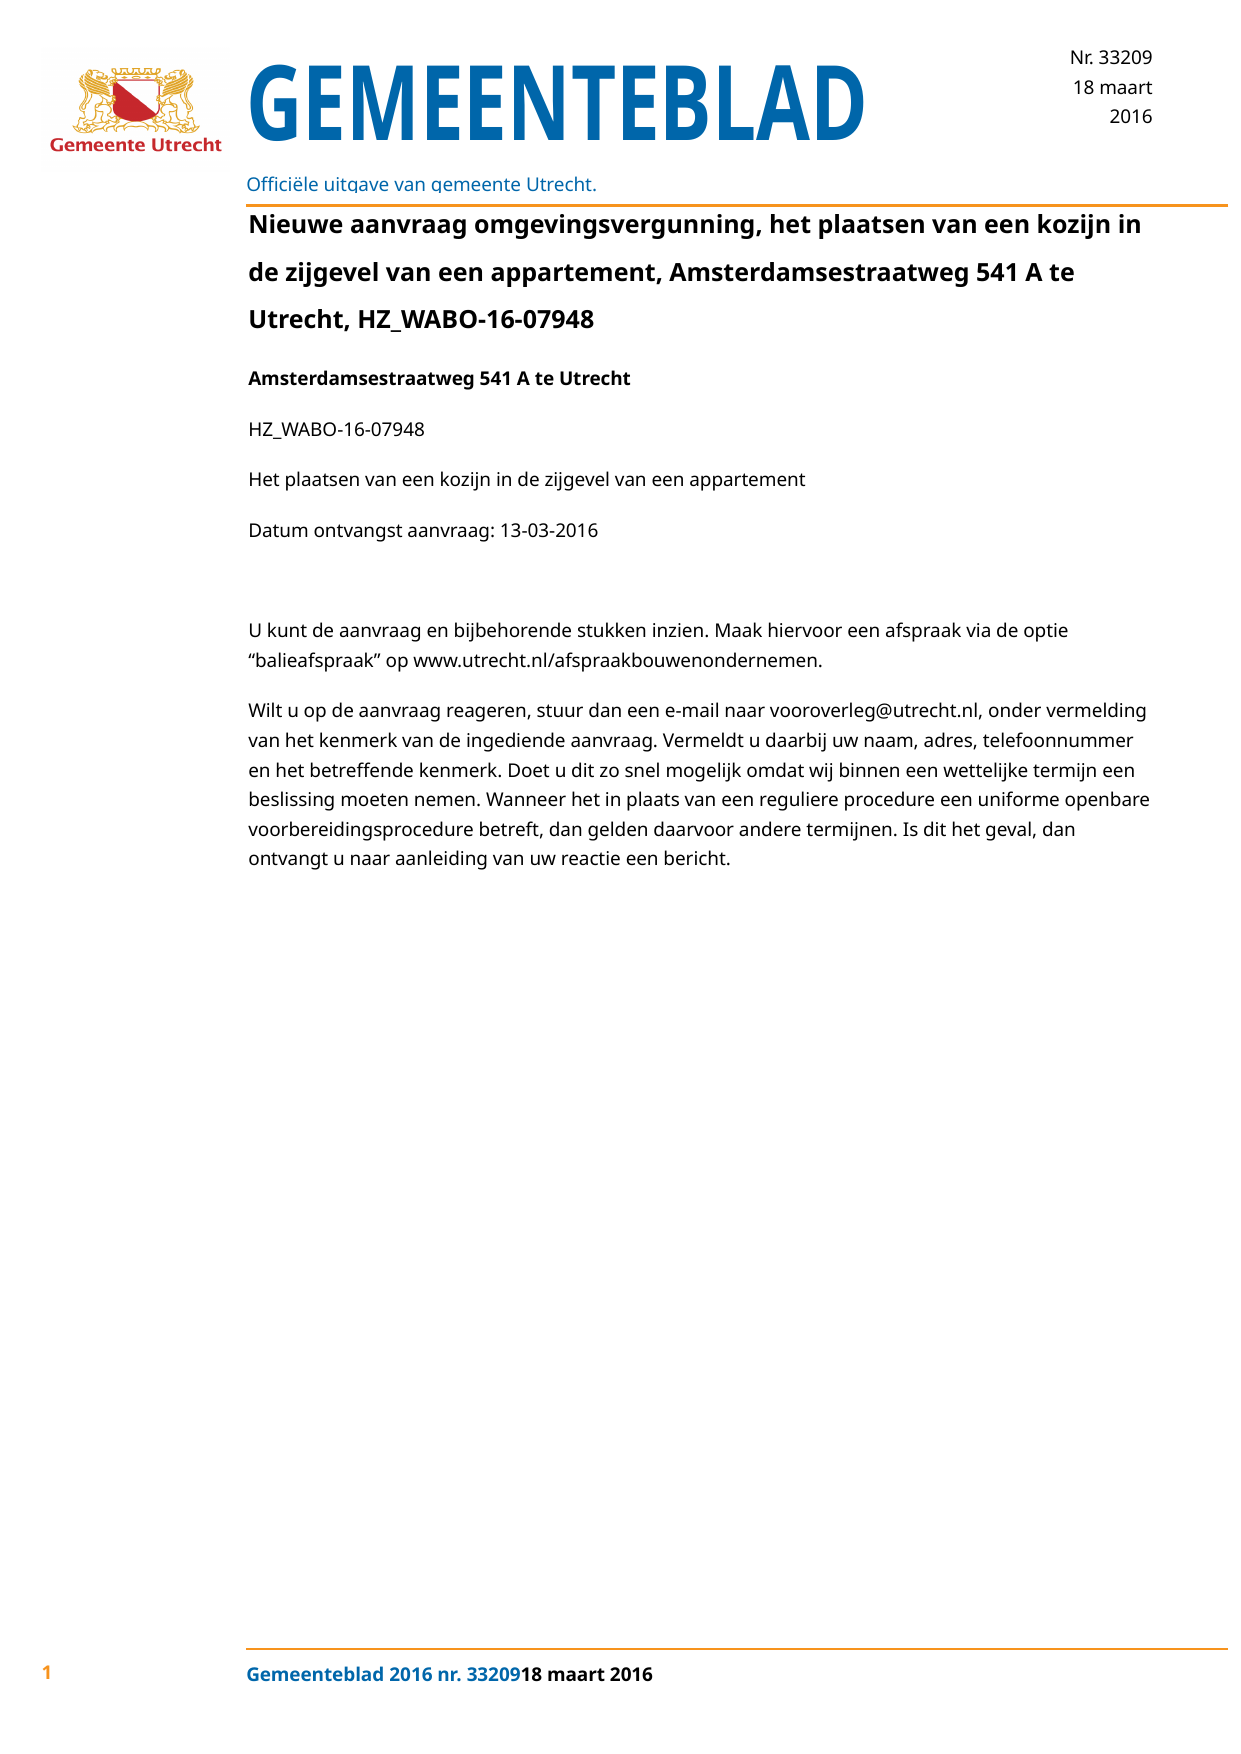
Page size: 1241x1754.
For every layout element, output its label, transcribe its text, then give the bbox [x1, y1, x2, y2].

text HZ_WABO-16-07948 [248, 416, 1152, 442]
text Het plaatsen van een kozijn in de zijgevel van een appartement [248, 466, 1152, 492]
text Wilt u op de aanvraag reageren, stuur dan een e-mail naar vooroverleg@utrecht.nl, onder vermelding van het kenmerk van de ingediende aanvraag. Vermeldt u daarbij uw naam, adres, telefoonnummer en het betreffende kenmerk. Doet u dit zo snel mogelijk omdat wij binnen een wettelijke termijn een beslissing moeten nemen. Wanneer het in plaats van een reguliere procedure een uniforme openbare voorbereidingsprocedure betreft, dan gelden daarvoor andere termijnen. Is dit het geval, dan ontvangt u naar aanleiding van uw reactie een bericht. [248, 698, 1152, 871]
picture [41, 47, 231, 172]
text U kunt de aanvraag en bijbehorende stukken inzien. Maak hiervoor een afspraak via de optie “balieafspraak” op www.utrecht.nl/afspraakbouwenondernemen. [248, 618, 1152, 673]
text Datum ontvangst aanvraag: 13-03-2016 [248, 517, 1152, 542]
text Amsterdamsestraatweg 541 A te Utrecht [248, 366, 1152, 391]
text Nieuwe aanvraag omgevingsvergunning, het plaatsen van een kozijn in de zijgevel van een appartement, Amsterdamsestraatweg 541 A te Utrecht, HZ_WABO-16-07948 [248, 207, 1152, 336]
